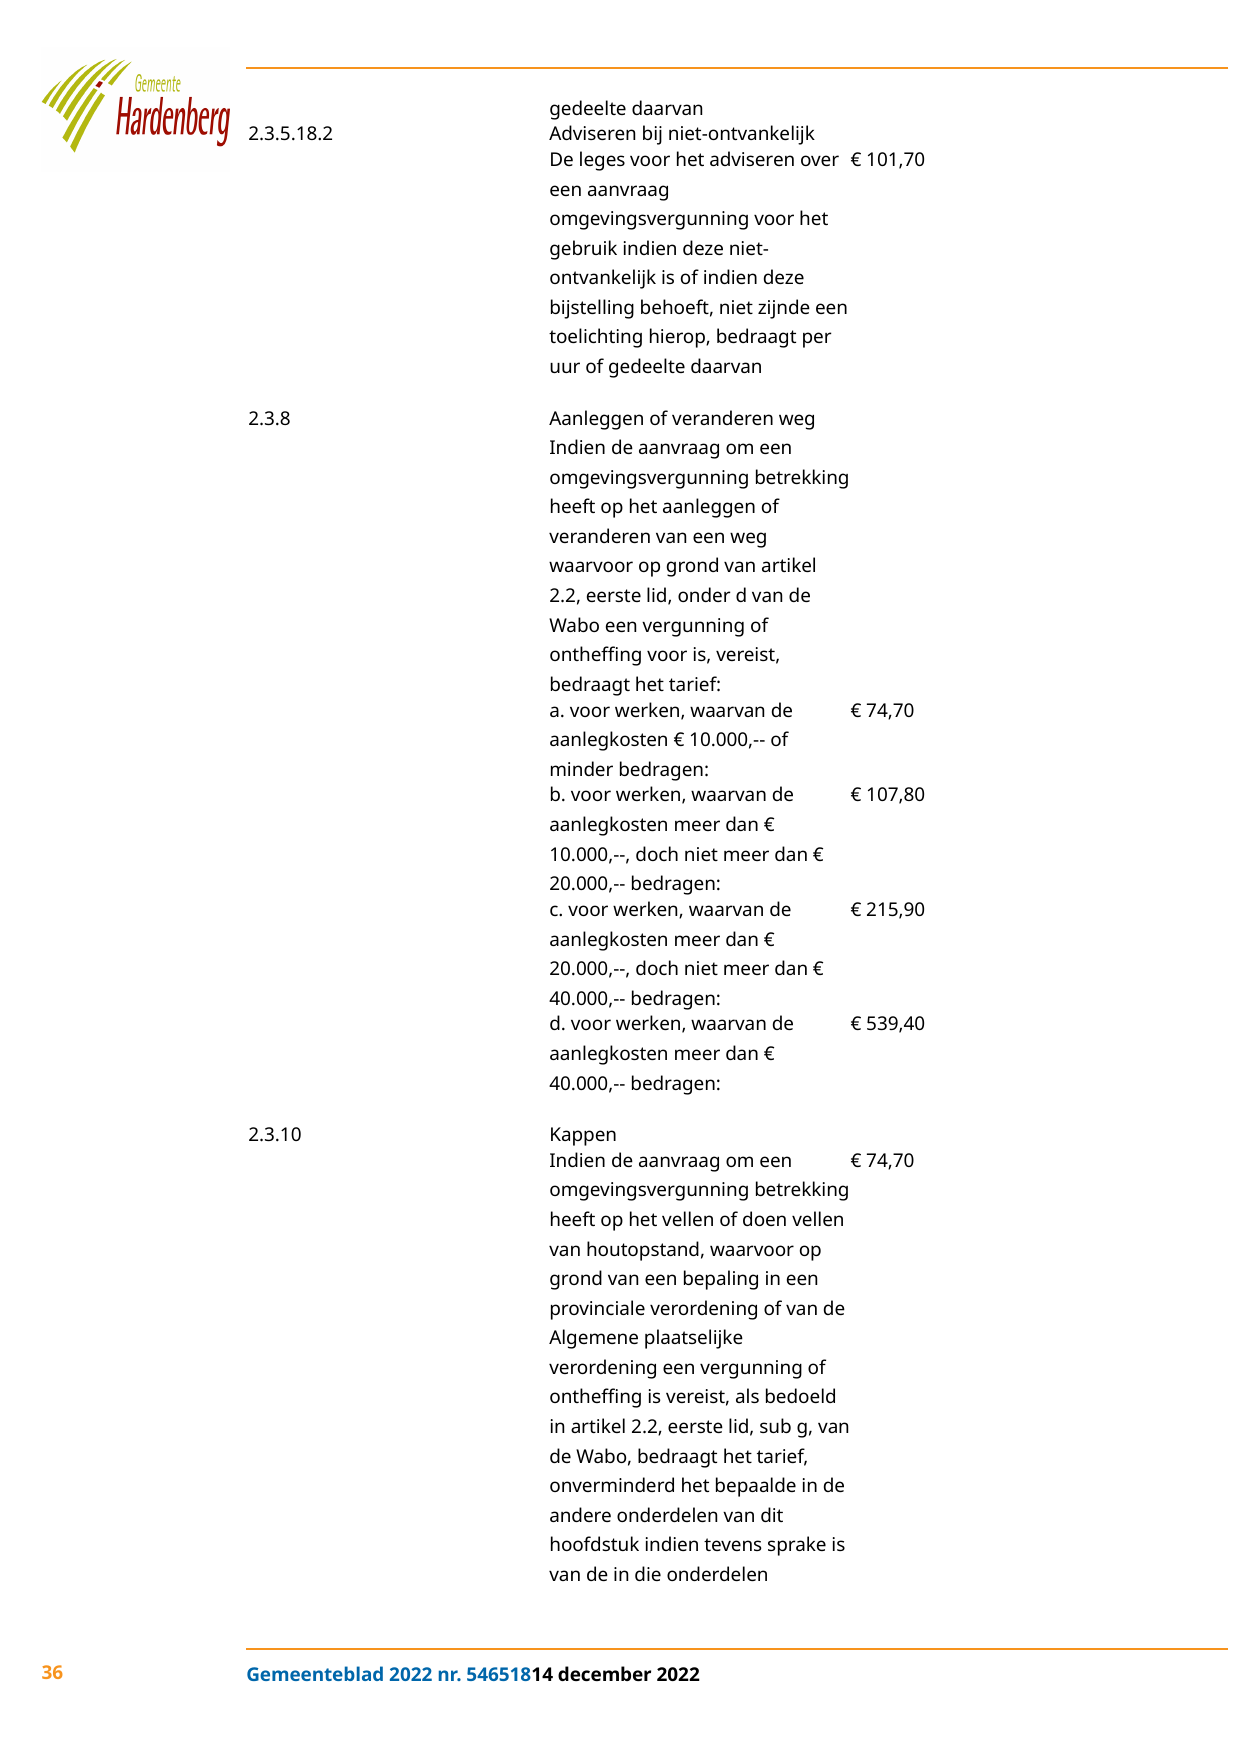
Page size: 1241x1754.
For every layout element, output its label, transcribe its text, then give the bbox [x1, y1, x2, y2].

table_cell Aanleggen of veranderen weg Indien de aanvraag om een omgevingsvergunning betrekking heeft op het aanleggen of veranderen van een weg waarvoor op grond van artikel 2.2, eerste lid, onder d van de Wabo een vergunning of ontheffing voor is, vereist, bedraagt het tarief: [549, 405, 850, 697]
table_cell [850, 121, 1152, 146]
table_cell [549, 1096, 850, 1121]
table_cell Indien de aanvraag om een omgevingsvergunning betrekking heeft op het vellen of doen vellen van houtopstand, waarvoor op grond van een bepaling in een provinciale verordening of van de Algemene plaatselijke verordening een vergunning of ontheffing is vereist, als bedoeld in artikel 2.2, eerste lid, sub g, van de Wabo, bedraagt het tarief, onverminderd het bepaalde in de andere onderdelen van dit hoofdstuk indien tevens sprake is van de in die onderdelen [549, 1147, 850, 1587]
table_cell [248, 896, 549, 1011]
table_cell [248, 1011, 549, 1096]
table_cell Adviseren bij niet-ontvankelijk [549, 121, 850, 146]
table_cell [248, 95, 549, 121]
table_cell [248, 379, 549, 405]
table_cell [850, 405, 1152, 697]
table_cell [248, 782, 549, 896]
table_cell 2.3.10 [248, 1121, 549, 1147]
table_cell [248, 697, 549, 782]
table_cell c. voor werken, waarvan de aanlegkosten meer dan € 20.000,--, doch niet meer dan € 40.000,-- bedragen: [549, 896, 850, 1011]
table_cell gedeelte daarvan [549, 95, 850, 121]
table_cell 2.3.8 [248, 405, 549, 697]
table_cell € 107,80 [850, 782, 1152, 896]
table_cell € 215,90 [850, 896, 1152, 1011]
table_cell d. voor werken, waarvan de aanlegkosten meer dan € 40.000,-- bedragen: [549, 1011, 850, 1096]
table_cell b. voor werken, waarvan de aanlegkosten meer dan € 10.000,--, doch niet meer dan € 20.000,-- bedragen: [549, 782, 850, 896]
table_cell € 74,70 [850, 1147, 1152, 1587]
table_cell 2.3.5.18.2 [248, 121, 549, 146]
picture [41, 47, 231, 172]
table_cell [850, 379, 1152, 405]
table_cell € 74,70 [850, 697, 1152, 782]
table_cell [248, 146, 549, 379]
table_cell De leges voor het adviseren over een aanvraag omgevingsvergunning voor het gebruik indien deze niet-ontvankelijk is of indien deze bijstelling behoeft, niet zijnde een toelichting hierop, bedraagt per uur of gedeelte daarvan [549, 146, 850, 379]
table_cell [850, 95, 1152, 121]
table_cell [549, 379, 850, 405]
table_cell [248, 1147, 549, 1587]
table_cell [850, 1121, 1152, 1147]
table_cell a. voor werken, waarvan de aanlegkosten € 10.000,-- of minder bedragen: [549, 697, 850, 782]
table_cell [248, 1096, 549, 1121]
table_cell [850, 1096, 1152, 1121]
table_cell € 101,70 [850, 146, 1152, 379]
table_cell Kappen [549, 1121, 850, 1147]
table_cell € 539,40 [850, 1011, 1152, 1096]
